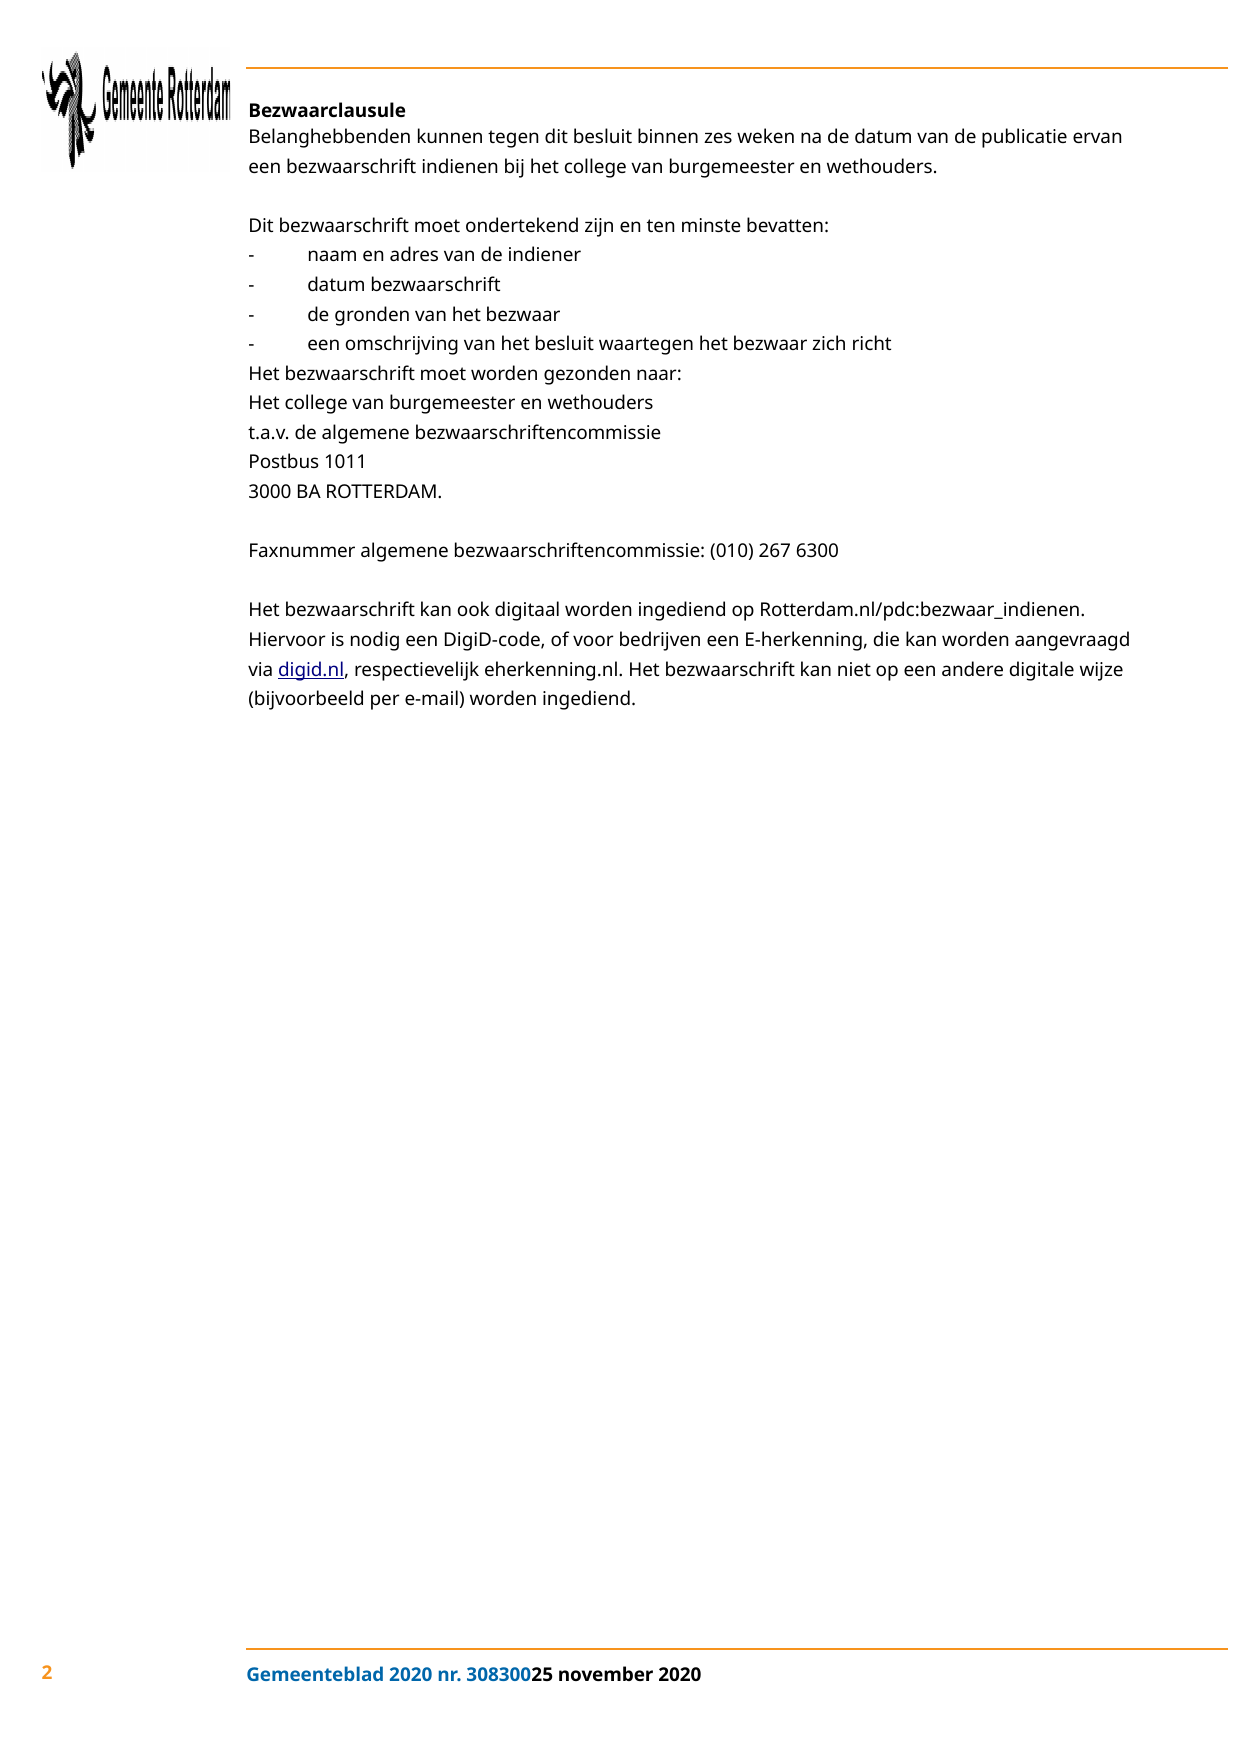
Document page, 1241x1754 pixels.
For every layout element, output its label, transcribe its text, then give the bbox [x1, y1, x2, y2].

text Postbus 1011 [248, 449, 1152, 474]
list een omschrijving van het besluit waartegen het bezwaar zich richt [248, 330, 1152, 356]
text Dit bezwaarschrift moet ondertekend zijn en ten minste bevatten: [248, 212, 1152, 238]
list datum bezwaarschrift [248, 271, 1152, 297]
text Bezwaarclausule [248, 95, 1152, 123]
picture [41, 47, 231, 172]
text 3000 BA ROTTERDAM. [248, 478, 1152, 504]
text Belanghebbenden kunnen tegen dit besluit binnen zes weken na de datum van de publicatie ervan een bezwaarschrift indienen bij het college van burgemeester en wethouders. [248, 123, 1152, 179]
list naam en adres van de indiener [248, 242, 1152, 267]
text Het bezwaarschrift kan ook digitaal worden ingediend op Rotterdam.nl/pdc:bezwaar_indienen. Hiervoor is nodig een DigiD-code, of voor bedrijven een E-herkenning, die kan worden aangevraagd via digid.nl, respectievelijk eherkenning.nl. Het bezwaarschrift kan niet op een andere digitale wijze (bijvoorbeeld per e-mail) worden ingediend. [248, 597, 1152, 711]
text t.a.v. de algemene bezwaarschriftencommissie [248, 419, 1152, 445]
list de gronden van het bezwaar [248, 301, 1152, 327]
text Het bezwaarschrift moet worden gezonden naar: [248, 360, 1152, 386]
text Het college van burgemeester en wethouders [248, 389, 1152, 415]
text Faxnummer algemene bezwaarschriftencommissie: (010) 267 6300 [248, 537, 1152, 563]
